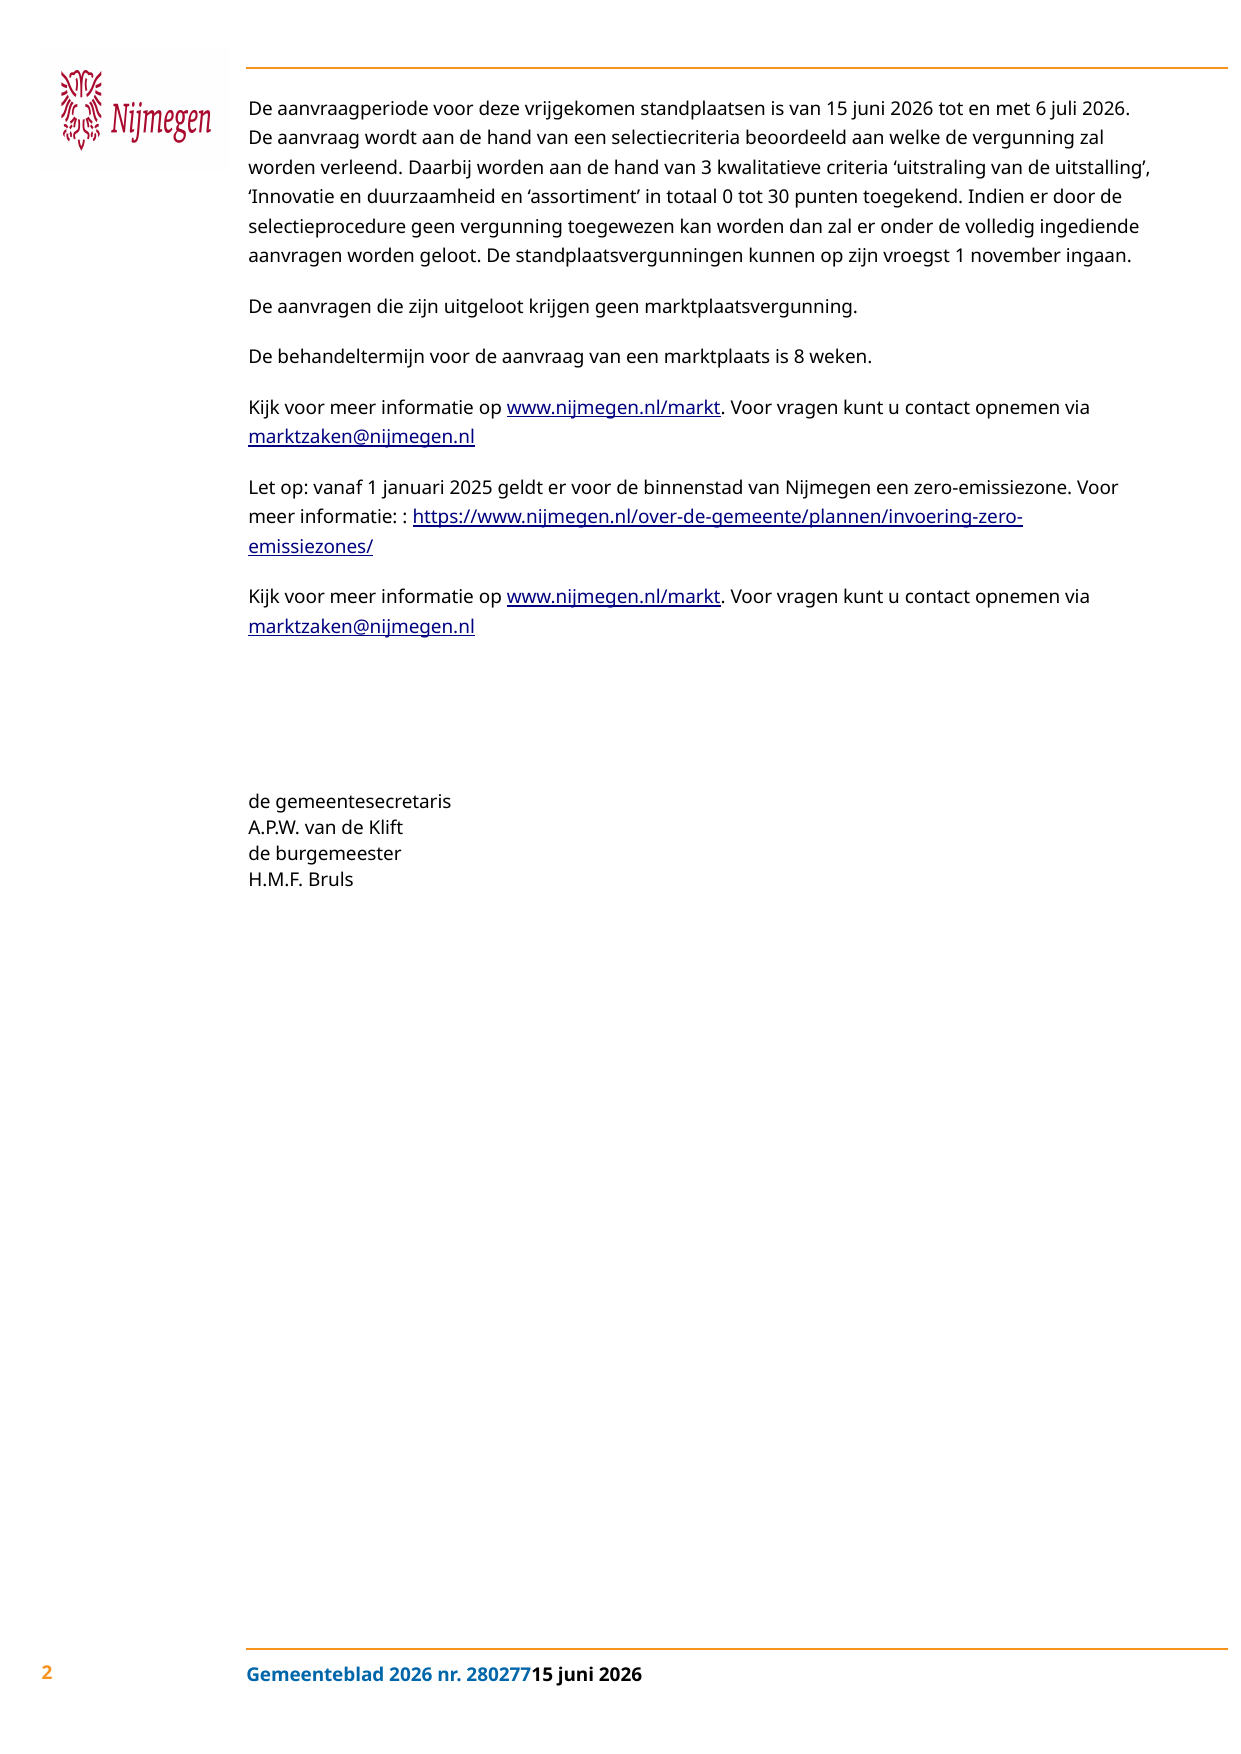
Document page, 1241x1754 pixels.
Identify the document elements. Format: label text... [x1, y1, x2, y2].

text H.M.F. Bruls [248, 866, 1152, 891]
text De behandeltermijn voor de aanvraag van een marktplaats is 8 weken. [248, 343, 1152, 369]
text Kijk voor meer informatie op www.nijmegen.nl/markt. Voor vragen kunt u contact opnemen via marktzaken@nijmegen.nl [248, 583, 1152, 639]
text A.P.W. van de Klift [248, 814, 1152, 840]
text De aanvraagperiode voor deze vrijgekomen standplaatsen is van 15 juni 2026 tot en met 6 juli 2026. De aanvraag wordt aan de hand van een selectiecriteria beoordeeld aan welke de vergunning zal worden verleend. Daarbij worden aan de hand van 3 kwalitatieve criteria ‘uitstraling van de uitstalling’, ‘Innovatie en duurzaamheid en ‘assortiment’ in totaal 0 tot 30 punten toegekend. Indien er door de selectieprocedure geen vergunning toegewezen kan worden dan zal er onder de volledig ingediende aanvragen worden geloot. De standplaatsvergunningen kunnen op zijn vroegst 1 november ingaan. [248, 95, 1152, 268]
text Let op: vanaf 1 januari 2025 geldt er voor de binnenstad van Nijmegen een zero-emissiezone. Voor meer informatie: : https://www.nijmegen.nl/over-de-gemeente/plannen/invoering-zero-emissiezones/ [248, 474, 1152, 559]
text de burgemeester [248, 840, 1152, 866]
text Kijk voor meer informatie op www.nijmegen.nl/markt. Voor vragen kunt u contact opnemen via marktzaken@nijmegen.nl [248, 394, 1152, 449]
picture [41, 47, 231, 172]
text De aanvragen die zijn uitgeloot krijgen geen marktplaatsvergunning. [248, 293, 1152, 319]
text de gemeentesecretaris [248, 788, 1152, 814]
